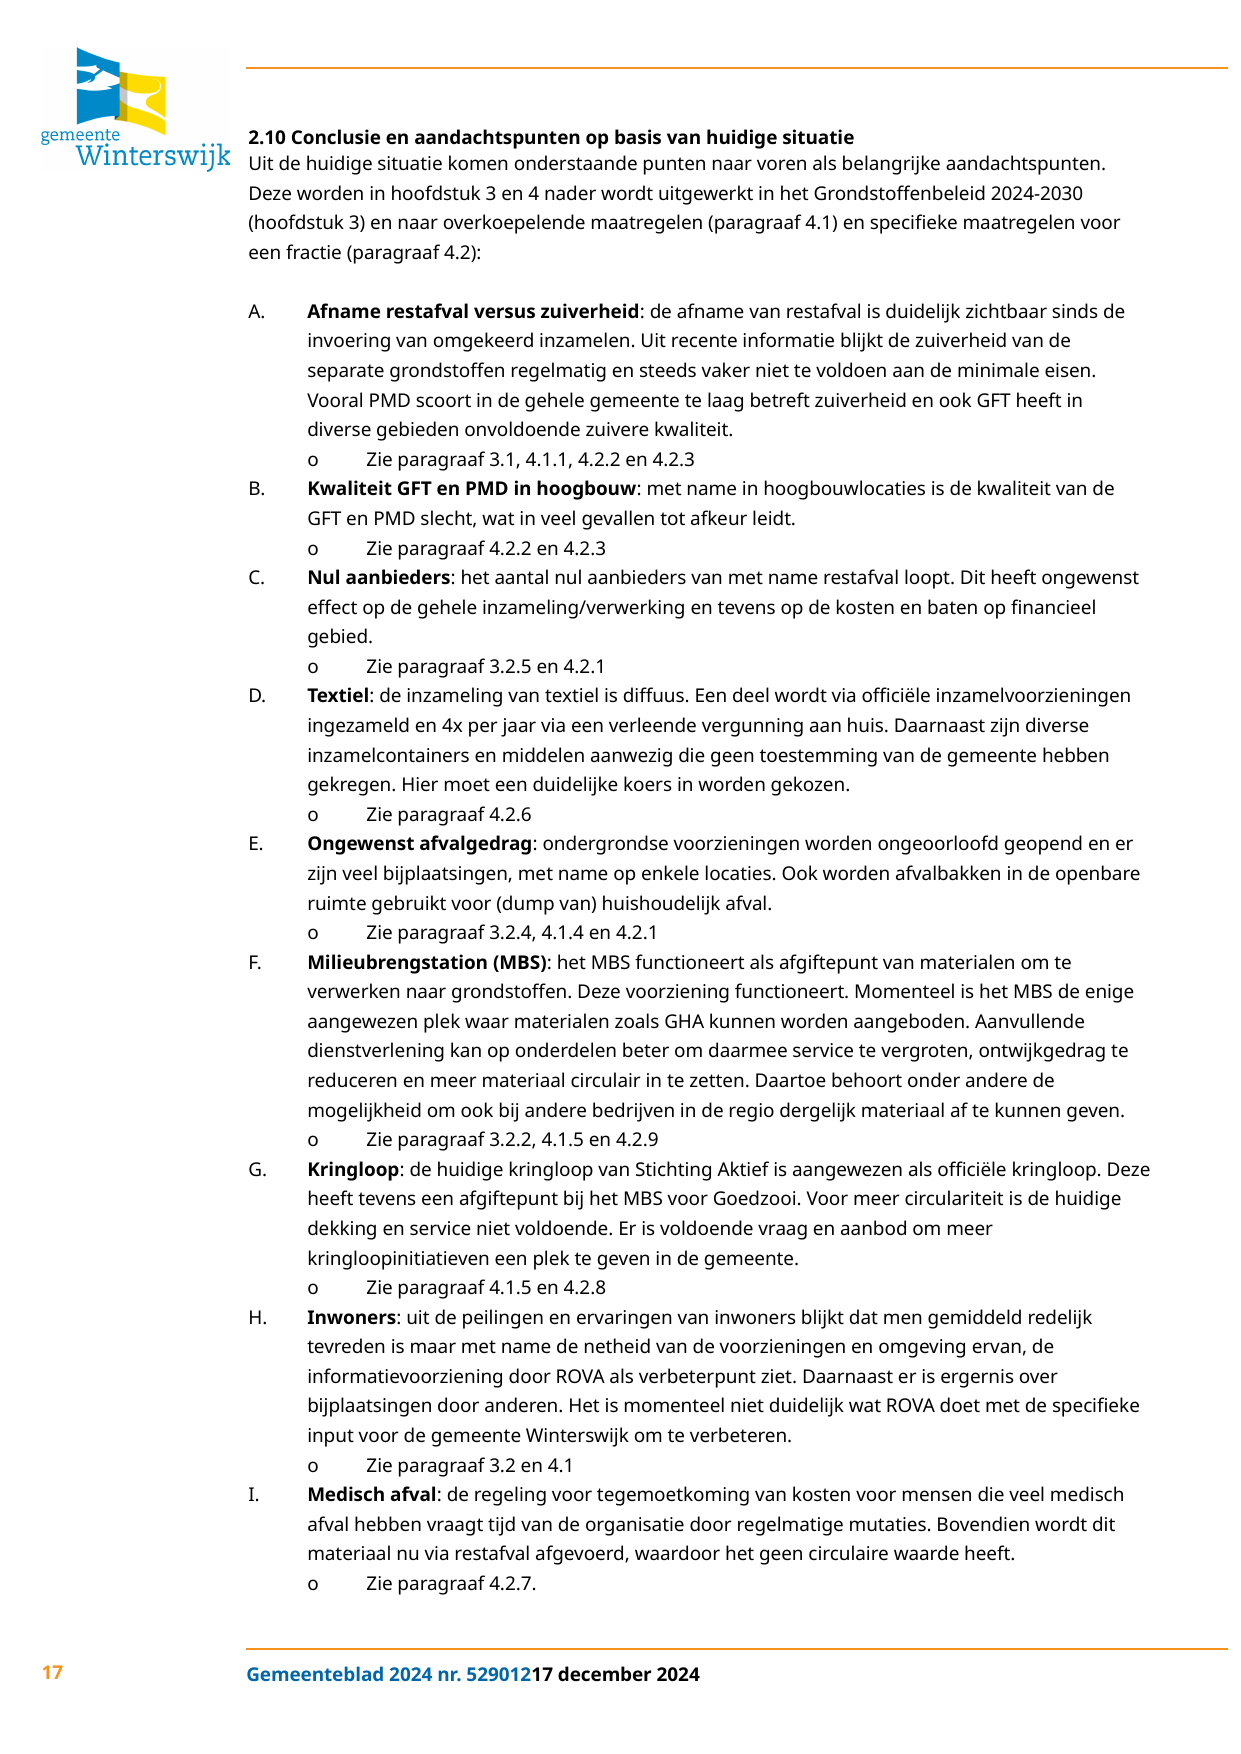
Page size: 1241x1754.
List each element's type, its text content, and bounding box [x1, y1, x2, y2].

list Zie paragraaf 3.2.2, 4.1.5 en 4.2.9 [307, 1126, 1152, 1152]
list Afname restafval versus zuiverheid: de afname van restafval is duidelijk zichtbaar sinds de invoering van omgekeerd inzamelen. Uit recente informatie blijkt de zuiverheid van de separate grondstoffen regelmatig en steeds vaker niet te voldoen aan de minimale eisen. Vooral PMD scoort in de gehele gemeente te laag betreft zuiverheid en ook GFT heeft in diverse gebieden onvoldoende zuivere kwaliteit. [248, 298, 1152, 442]
list Zie paragraaf 3.1, 4.1.1, 4.2.2 en 4.2.3 [307, 446, 1152, 472]
picture [225, 153, 231, 162]
picture [41, 47, 231, 172]
list Milieubrengstation (MBS): het MBS functioneert als afgiftepunt van materialen om te verwerken naar grondstoffen. Deze voorziening functioneert. Momenteel is het MBS de enige aangewezen plek waar materialen zoals GHA kunnen worden aangeboden. Aanvullende dienstverlening kan op onderdelen beter om daarmee service te vergroten, ontwijkgedrag te reduceren en meer materiaal circulair in te zetten. Daartoe behoort onder andere de mogelijkheid om ook bij andere bedrijven in de regio dergelijk materiaal af te kunnen geven. [248, 949, 1152, 1122]
list Kringloop: de huidige kringloop van Stichting Aktief is aangewezen als officiële kringloop. Deze heeft tevens een afgiftepunt bij het MBS voor Goedzooi. Voor meer circulariteit is de huidige dekking en service niet voldoende. Er is voldoende vraag en aanbod om meer kringloopinitiatieven een plek te geven in de gemeente. [248, 1156, 1152, 1270]
list Medisch afval: de regeling voor tegemoetkoming van kosten voor mensen die veel medisch afval hebben vraagt tijd van de organisatie door regelmatige mutaties. Bovendien wordt dit materiaal nu via restafval afgevoerd, waardoor het geen circulaire waarde heeft. [248, 1481, 1152, 1566]
list Zie paragraaf 4.2.2 en 4.2.3 [307, 535, 1152, 560]
list Ongewenst afvalgedrag: ondergrondse voorzieningen worden ongeoorloofd geopend en er zijn veel bijplaatsingen, met name op enkele locaties. Ook worden afvalbakken in de openbare ruimte gebruikt voor (dump van) huishoudelijk afval. [248, 831, 1152, 915]
list Textiel: de inzameling van textiel is diffuus. Een deel wordt via officiële inzamelvoorzieningen ingezameld en 4x per jaar via een verleende vergunning aan huis. Daarnaast zijn diverse inzamelcontainers en middelen aanwezig die geen toestemming van de gemeente hebben gekregen. Hier moet een duidelijke koers in worden gekozen. [248, 683, 1152, 797]
list Zie paragraaf 3.2 en 4.1 [307, 1452, 1152, 1477]
text Uit de huidige situatie komen onderstaande punten naar voren als belangrijke aandachtspunten. Deze worden in hoofdstuk 3 en 4 nader wordt uitgewerkt in het Grondstoffenbeleid 2024-2030 (hoofdstuk 3) en naar overkoepelende maatregelen (paragraaf 4.1) en specifieke maatregelen voor een fractie (paragraaf 4.2): [248, 150, 1152, 264]
list Zie paragraaf 4.1.5 en 4.2.8 [307, 1274, 1152, 1300]
list Kwaliteit GFT en PMD in hoogbouw: met name in hoogbouwlocaties is de kwaliteit van de GFT en PMD slecht, wat in veel gevallen tot afkeur leidt. [248, 476, 1152, 531]
list Inwoners: uit de peilingen en ervaringen van inwoners blijkt dat men gemiddeld redelijk tevreden is maar met name de netheid van de voorzieningen en omgeving ervan, de informatievoorziening door ROVA als verbeterpunt ziet. Daarnaast er is ergernis over bijplaatsingen door anderen. Het is momenteel niet duidelijk wat ROVA doet met de specifieke input voor de gemeente Winterswijk om te verbeteren. [248, 1304, 1152, 1448]
list Zie paragraaf 3.2.4, 4.1.4 en 4.2.1 [307, 919, 1152, 945]
list Zie paragraaf 4.2.7. [307, 1570, 1152, 1596]
text 2.10 Conclusie en aandachtspunten op basis van huidige situatie [248, 124, 1152, 150]
list Nul aanbieders: het aantal nul aanbieders van met name restafval loopt. Dit heeft ongewenst effect op de gehele inzameling/verwerking en tevens op de kosten en baten op financieel gebied. [248, 564, 1152, 649]
list Zie paragraaf 4.2.6 [307, 801, 1152, 827]
list Zie paragraaf 3.2.5 en 4.2.1 [307, 653, 1152, 679]
